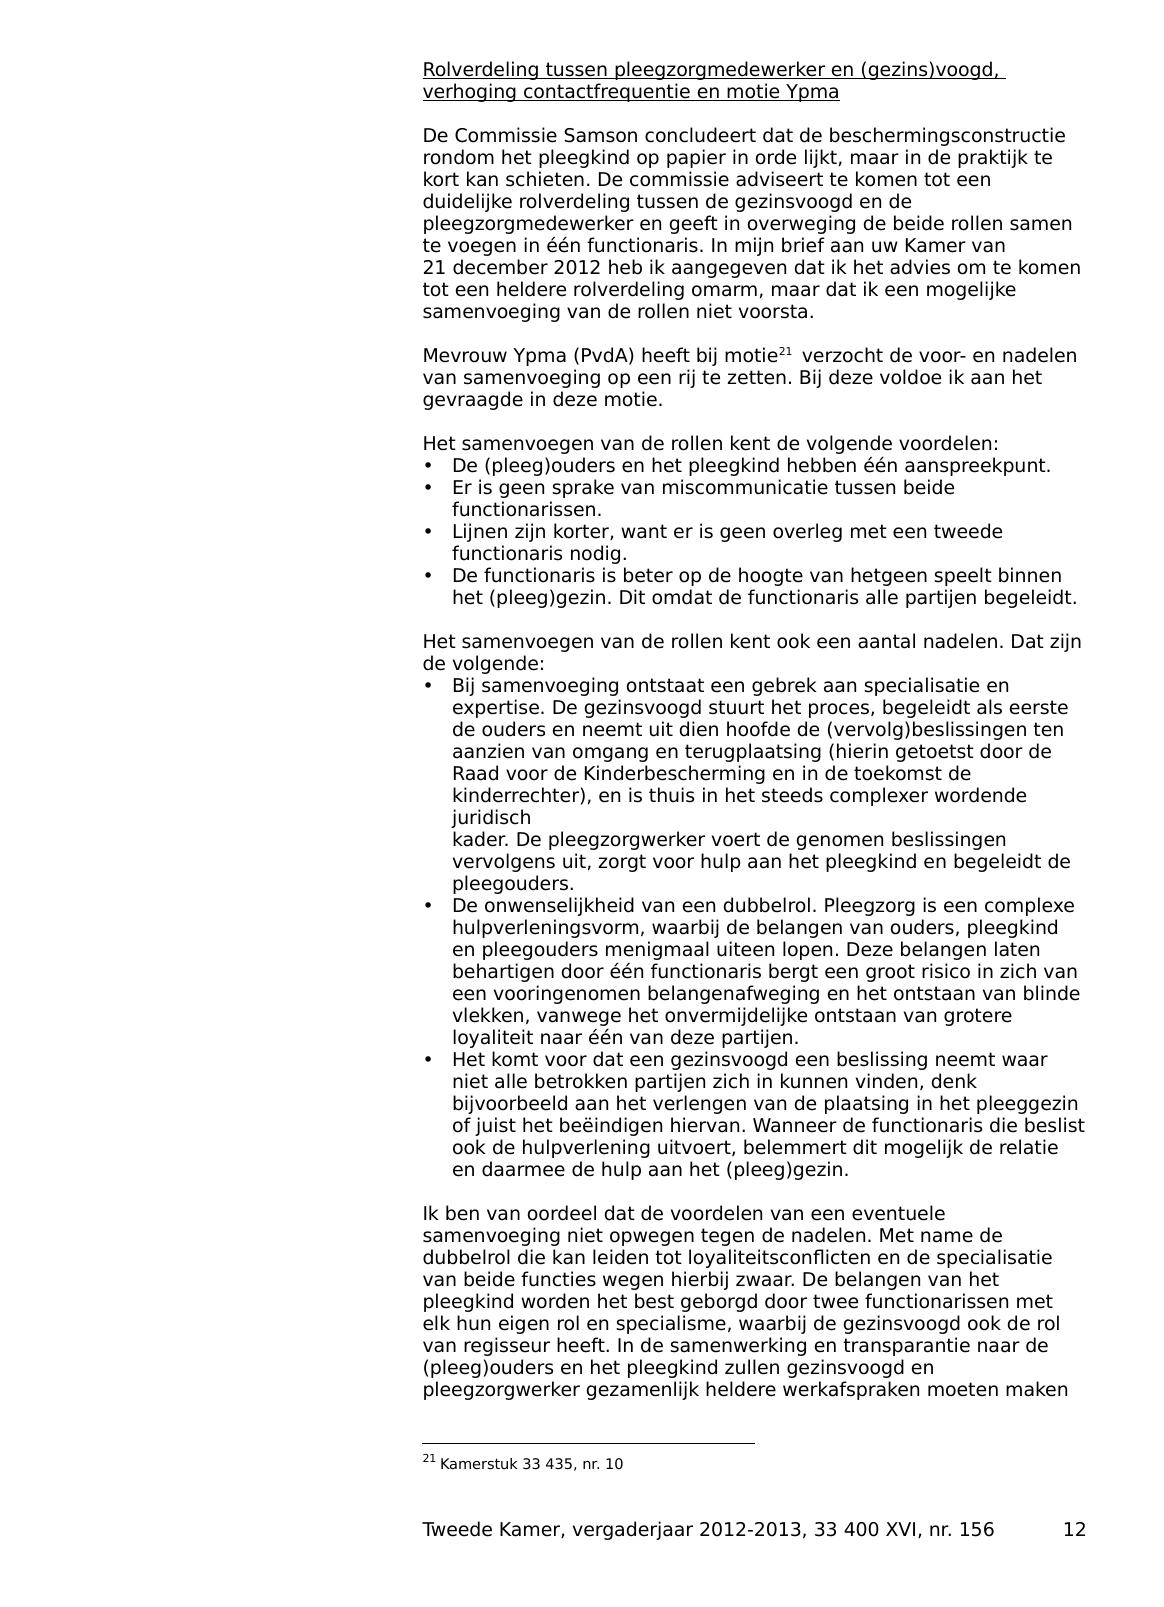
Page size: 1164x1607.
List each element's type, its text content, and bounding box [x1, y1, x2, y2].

text kader. De pleegzorgwerker voert de genomen beslissingen vervolgens uit, zorgt voor hulp aan het pleegkind en begeleidt de pleegouders. [452, 829, 1087, 895]
text • Er is geen sprake van miscommunicatie tussen beide functionarissen. [422, 477, 1087, 521]
text Ik ben van oordeel dat de voordelen van een eventuele samenvoeging niet opwegen tegen de nadelen. Met name de dubbelrol die kan leiden tot loyaliteitsconflicten en de specialisatie van beide functies wegen hierbij zwaar. De belangen van het pleegkind worden het best geborgd door twee functionarissen met elk hun eigen rol en specialisme, waarbij de gezinsvoogd ook de rol van regisseur heeft. In de samenwerking en transparantie naar de (pleeg)ouders en het pleegkind zullen gezinsvoogd en pleegzorgwerker gezamenlijk heldere werkafspraken moeten maken [422, 1203, 1087, 1401]
text Mevrouw Ypma (PvdA) heeft bij motie verzocht de voor- en nadelen van samenvoeging op een rij te zetten. Bij deze voldoe ik aan het gevraagde in deze motie. [422, 345, 1087, 411]
text • De onwenselijkheid van een dubbelrol. Pleegzorg is een complexe hulpverleningsvorm, waarbij de belangen van ouders, pleegkind en pleegouders menigmaal uiteen lopen. Deze belangen laten behartigen door één functionaris bergt een groot risico in zich van een vooringenomen belangenafweging en het ontstaan van blinde vlekken, vanwege het onvermijdelijke ontstaan van grotere loyaliteit naar één van deze partijen. [422, 895, 1087, 1049]
text Het samenvoegen van de rollen kent ook een aantal nadelen. Dat zijn de volgende: [422, 631, 1087, 675]
subtitle Rolverdeling tussen pleegzorgmedewerker en (gezins)voogd, verhoging contactfrequentie en motie Ypma [422, 59, 1087, 103]
text • Het komt voor dat een gezinsvoogd een beslissing neemt waar niet alle betrokken partijen zich in kunnen vinden, denk bijvoorbeeld aan het verlengen van de plaatsing in het pleeggezin of juist het beëindigen hiervan. Wanneer de functionaris die beslist ook de hulpverlening uitvoert, belemmert dit mogelijk de relatie en daarmee de hulp aan het (pleeg)gezin. [422, 1049, 1087, 1181]
text Kamerstuk 33 435, nr. 10 [422, 1452, 1087, 1474]
text • Lijnen zijn korter, want er is geen overleg met een tweede functionaris nodig. [422, 521, 1087, 565]
text • De functionaris is beter op de hoogte van hetgeen speelt binnen het (pleeg)gezin. Dit omdat de functionaris alle partijen begeleidt. [422, 565, 1087, 609]
text Het samenvoegen van de rollen kent de volgende voordelen: [422, 433, 1087, 455]
text • De (pleeg)ouders en het pleegkind hebben één aanspreekpunt. [422, 455, 1087, 477]
text De Commissie Samson concludeert dat de beschermingsconstructie rondom het pleegkind op papier in orde lijkt, maar in de praktijk te kort kan schieten. De commissie adviseert te komen tot een duidelijke rolverdeling tussen de gezinsvoogd en de pleegzorgmedewerker en geeft in overweging de beide rollen samen te voegen in één functionaris. In mijn brief aan uw Kamer van 21 december 2012 heb ik aangegeven dat ik het advies om te komen tot een heldere rolverdeling omarm, maar dat ik een mogelijke samenvoeging van de rollen niet voorsta. [422, 125, 1087, 323]
text • Bij samenvoeging ontstaat een gebrek aan specialisatie en expertise. De gezinsvoogd stuurt het proces, begeleidt als eerste de ouders en neemt uit dien hoofde de (vervolg)beslissingen ten aanzien van omgang en terugplaatsing (hierin getoetst door de Raad voor de Kinderbescherming en in de toekomst de kinderrechter), en is thuis in het steeds complexer wordende juridisch [422, 675, 1087, 829]
